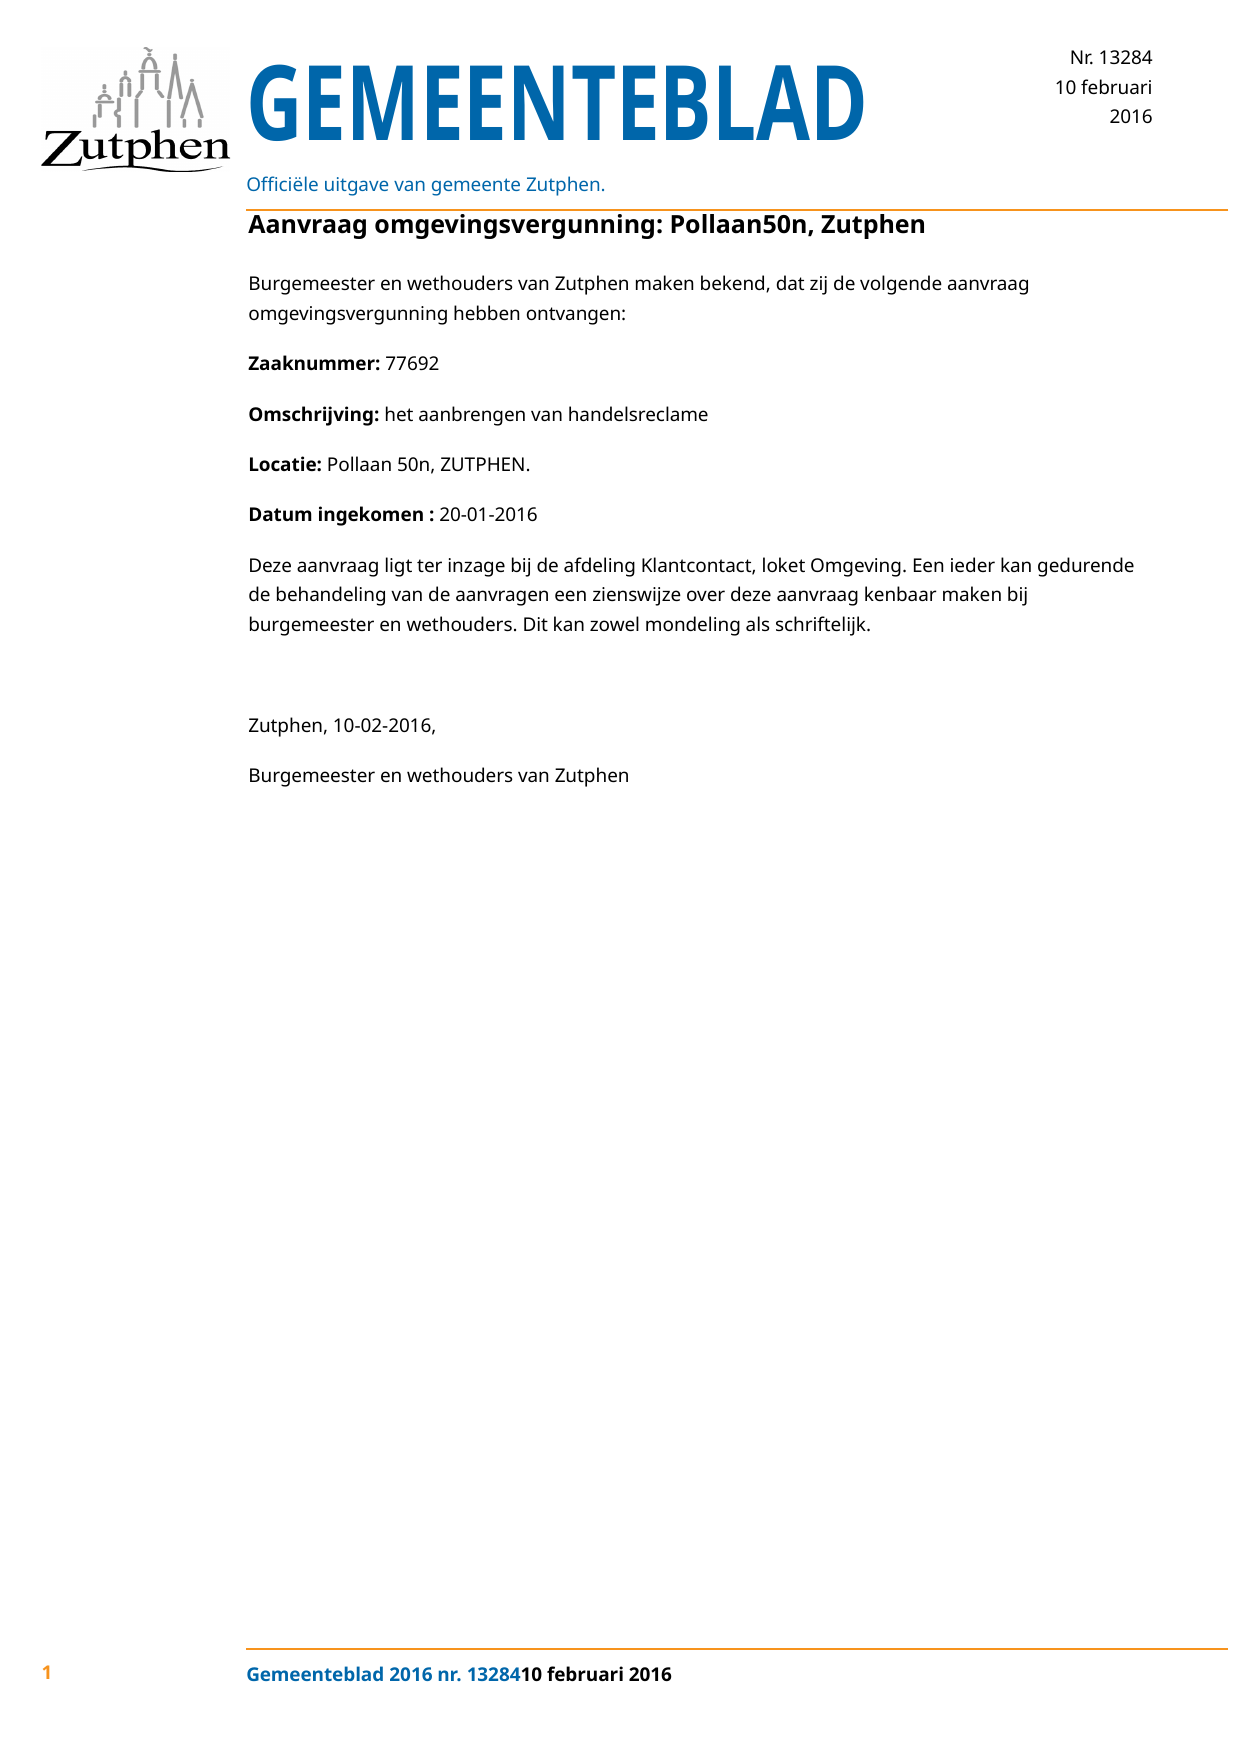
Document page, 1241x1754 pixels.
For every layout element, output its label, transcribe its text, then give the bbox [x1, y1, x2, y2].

text Zutphen, 10-02-2016, [248, 712, 1152, 738]
text Deze aanvraag ligt ter inzage bij de afdeling Klantcontact, loket Omgeving. Een ieder kan gedurende de behandeling van de aanvragen een zienswijze over deze aanvraag kenbaar maken bij burgemeester en wethouders. Dit kan zowel mondeling als schriftelijk. [248, 552, 1152, 637]
picture [41, 47, 231, 172]
text Datum ingekomen : 20-01-2016 [248, 502, 1152, 527]
text Aanvraag omgevingsvergunning: Pollaan50n, Zutphen [248, 211, 1152, 241]
text Burgemeester en wethouders van Zutphen maken bekend, dat zij de volgende aanvraag omgevingsvergunning hebben ontvangen: [248, 270, 1152, 326]
text Zaaknummer: 77692 [248, 350, 1152, 376]
text Locatie: Pollaan 50n, ZUTPHEN. [248, 451, 1152, 477]
text Burgemeester en wethouders van Zutphen [248, 762, 1152, 788]
text Omschrijving: het aanbrengen van handelsreclame [248, 401, 1152, 426]
